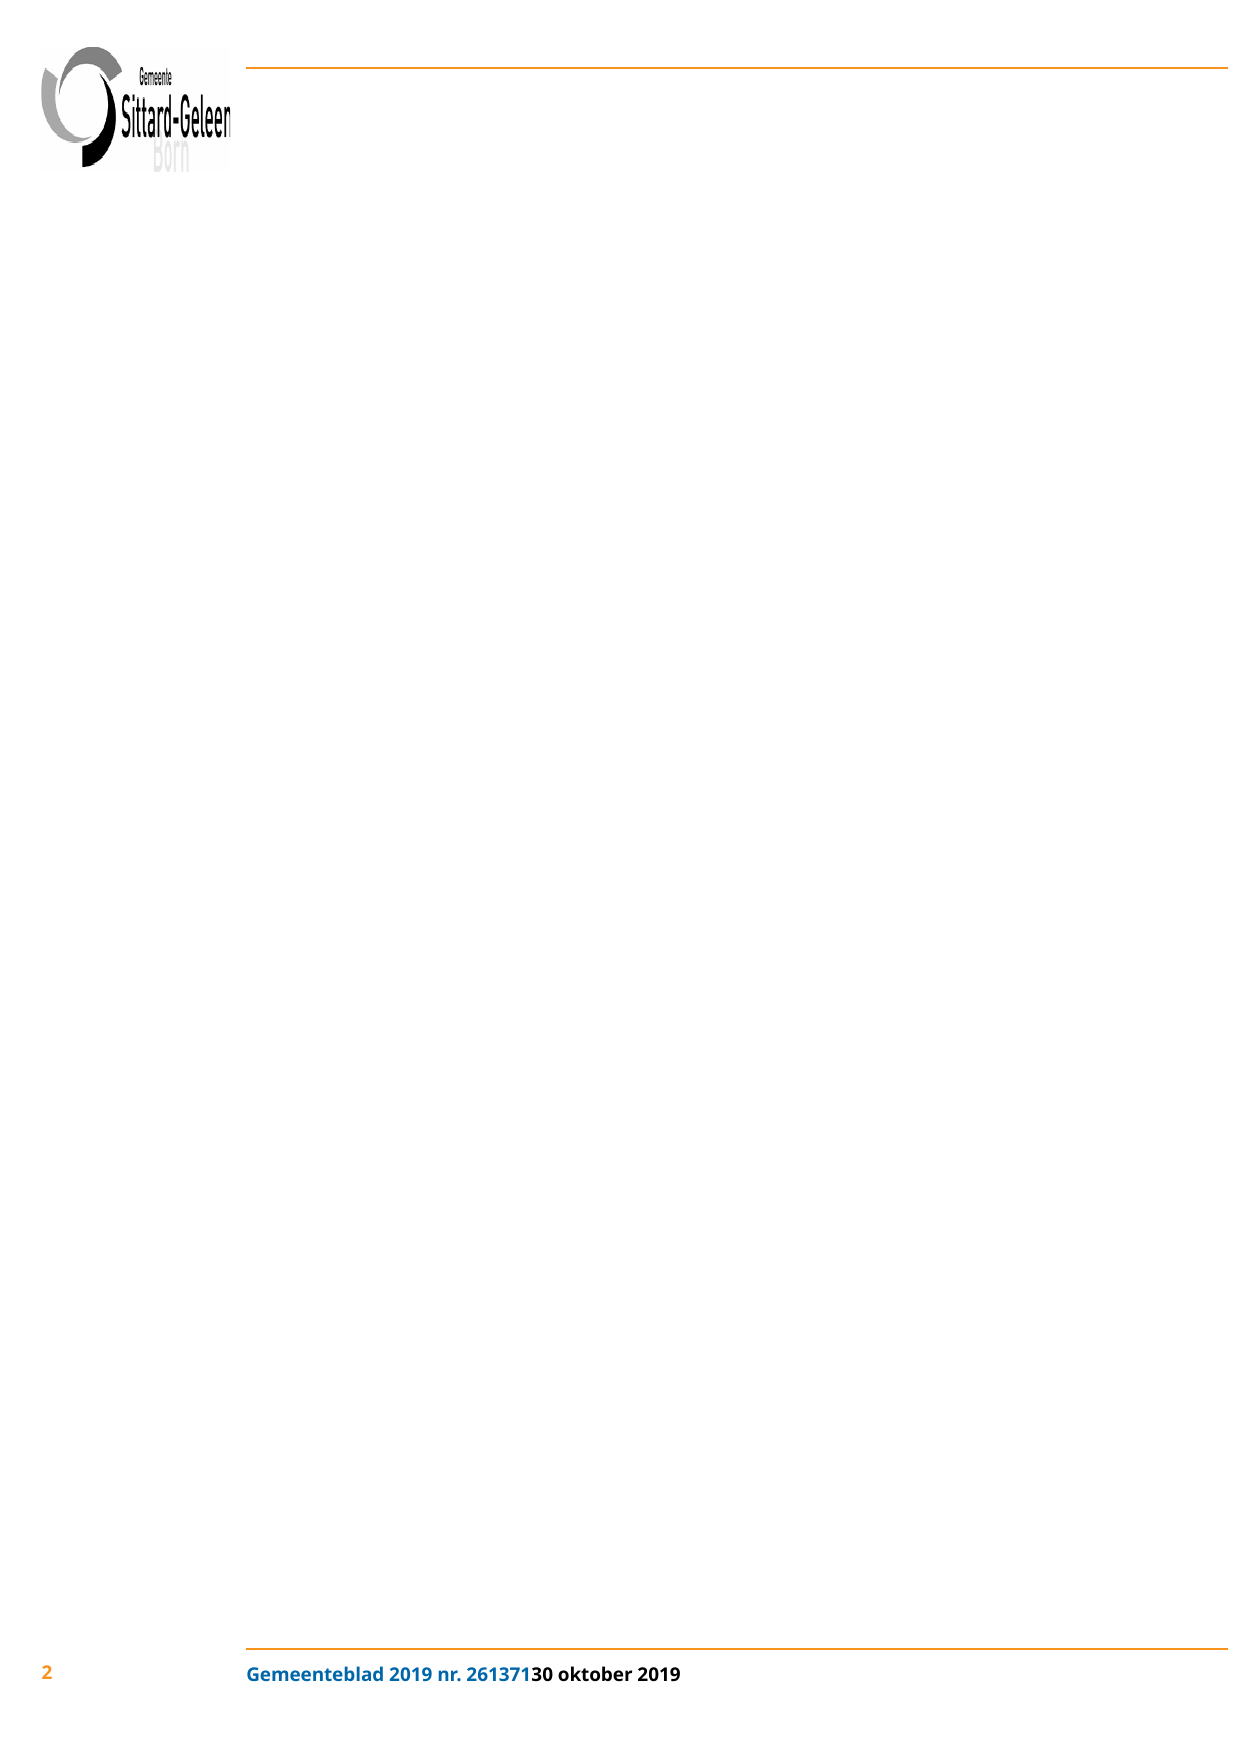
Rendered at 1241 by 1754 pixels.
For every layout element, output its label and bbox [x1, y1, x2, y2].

picture [41, 47, 231, 172]
